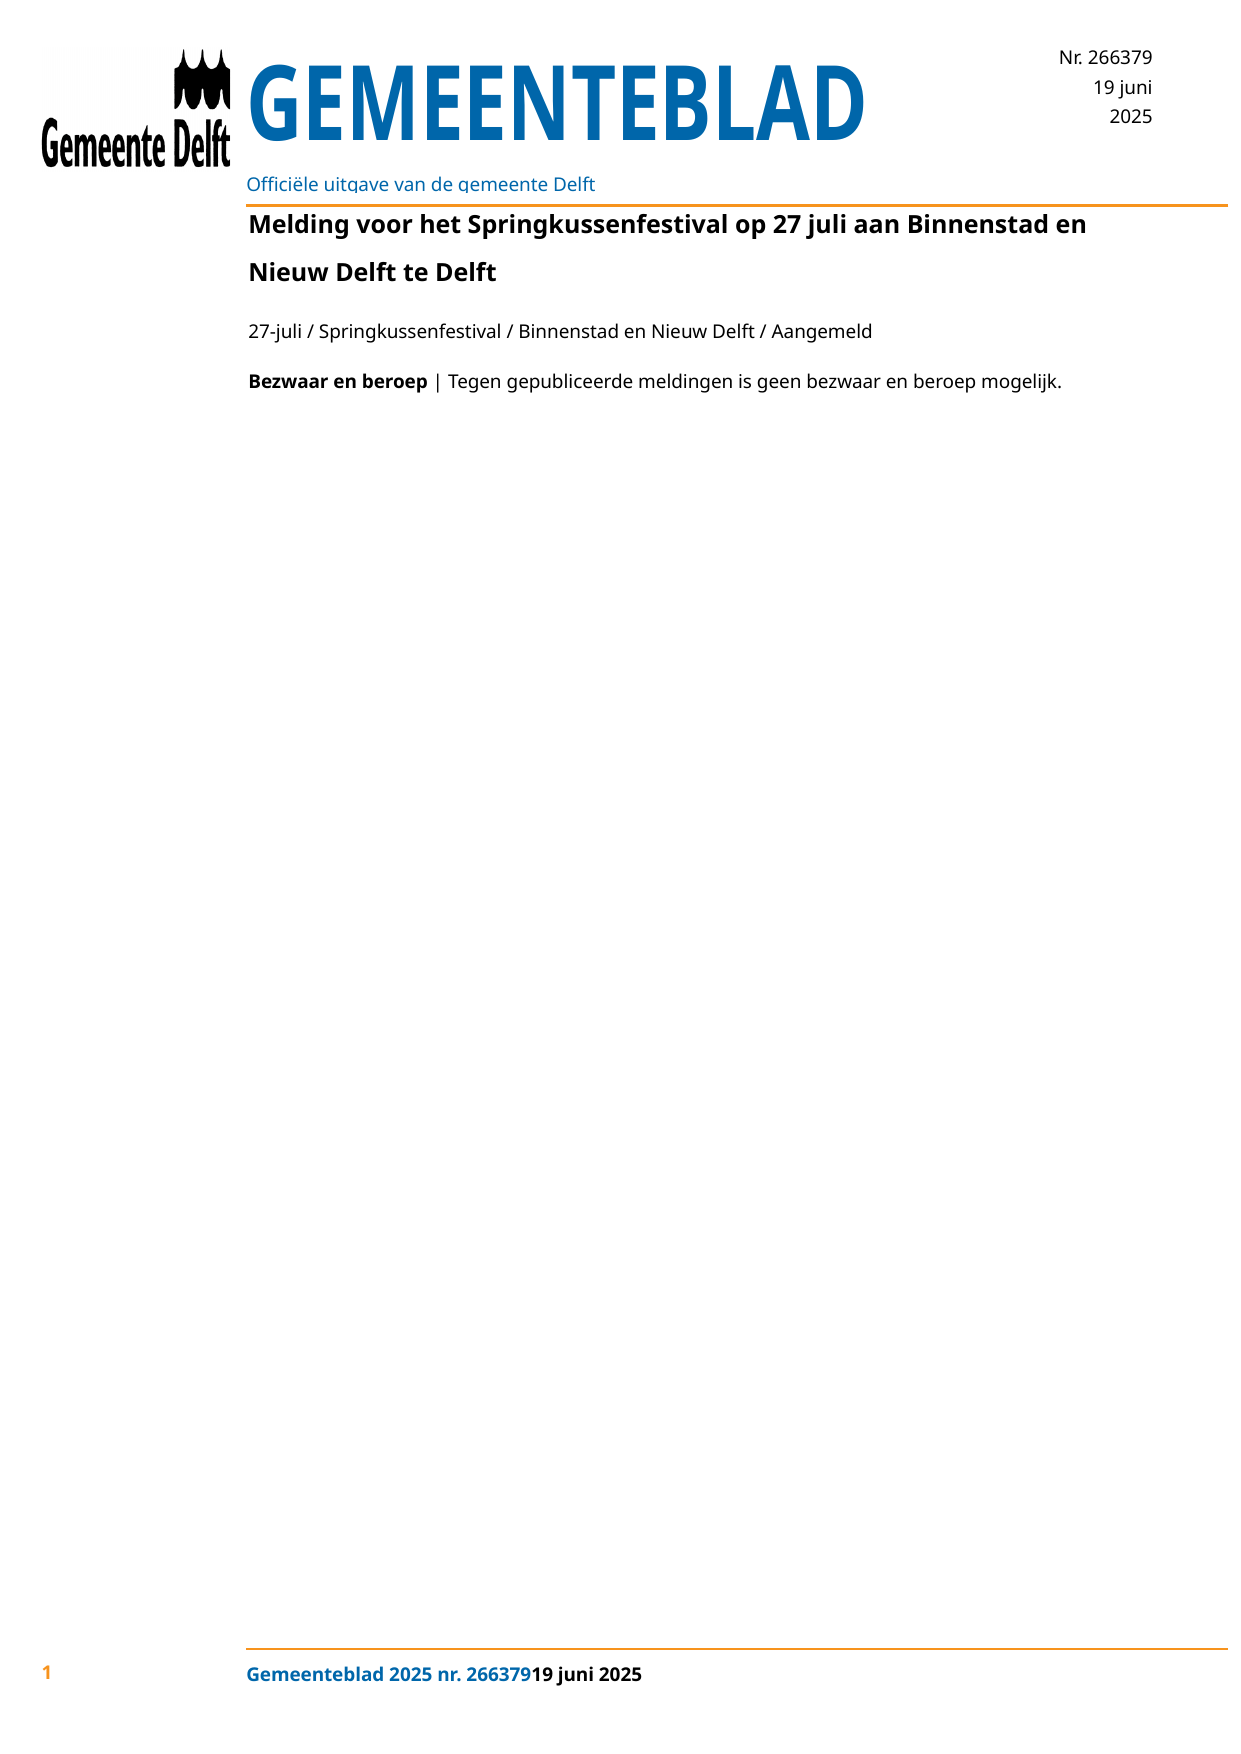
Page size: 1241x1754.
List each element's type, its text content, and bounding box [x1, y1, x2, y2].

text Melding voor het Springkussenfestival op 27 juli aan Binnenstad en Nieuw Delft te Delft [248, 207, 1152, 288]
text Bezwaar en beroep | Tegen gepubliceerde meldingen is geen bezwaar en beroep mogelijk. [248, 368, 1152, 394]
picture [41, 47, 231, 172]
text 27-juli / Springkussenfestival / Binnenstad en Nieuw Delft / Aangemeld [248, 318, 1152, 344]
